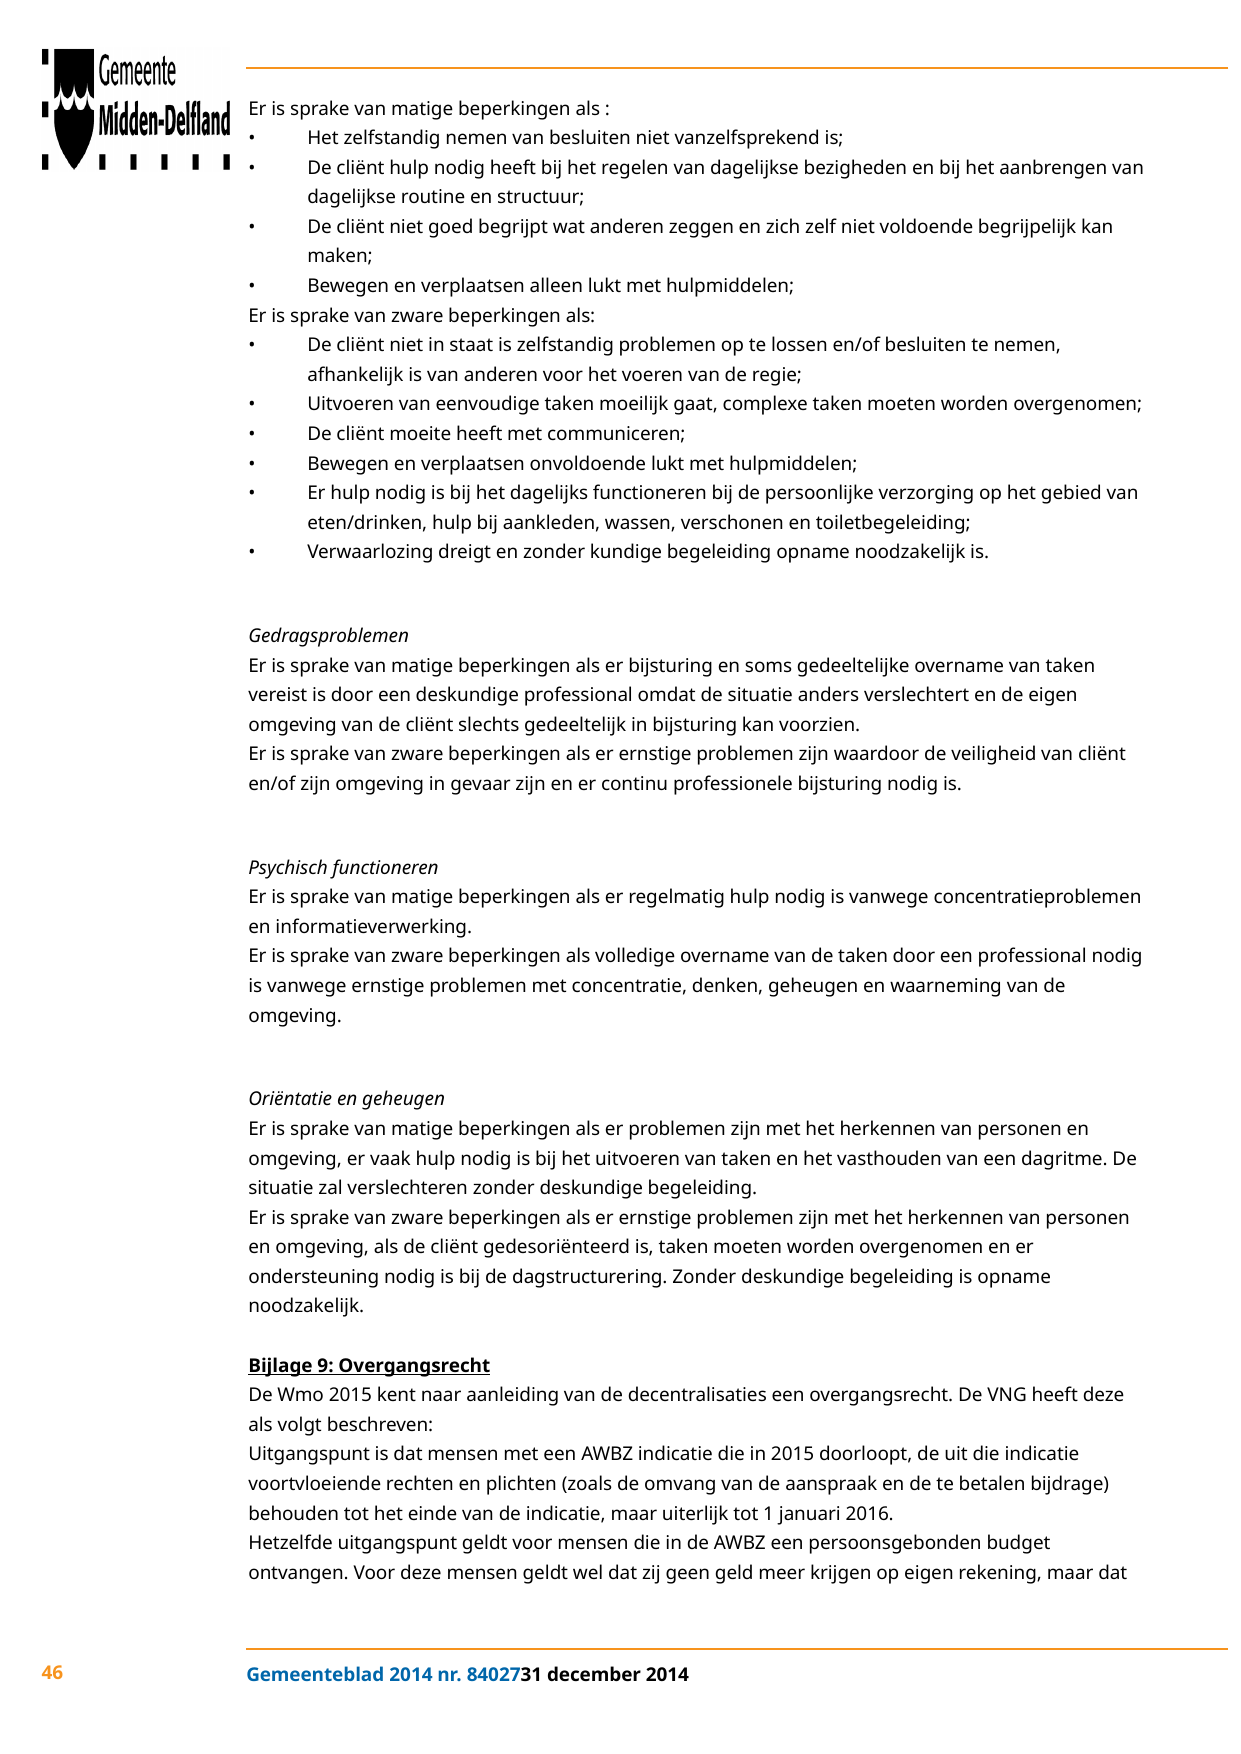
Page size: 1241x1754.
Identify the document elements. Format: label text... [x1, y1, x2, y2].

list De cliënt niet in staat is zelfstandig problemen op te lossen en/of besluiten te nemen, afhankelijk is van anderen voor het voeren van de regie; [248, 331, 1152, 387]
text Oriëntatie en geheugen [248, 1086, 1152, 1111]
text Er is sprake van matige beperkingen als : [248, 95, 1152, 121]
text Hetzelfde uitgangspunt geldt voor mensen die in de AWBZ een persoonsgebonden budget ontvangen. Voor deze mensen geldt wel dat zij geen geld meer krijgen op eigen rekening, maar dat [248, 1529, 1152, 1585]
list Bewegen en verplaatsen alleen lukt met hulpmiddelen; [248, 272, 1152, 298]
picture [41, 47, 231, 172]
text Er is sprake van matige beperkingen als er bijsturing en soms gedeeltelijke overname van taken vereist is door een deskundige professional omdat de situatie anders verslechtert en de eigen omgeving van de cliënt slechts gedeeltelijk in bijsturing kan voorzien. [248, 652, 1152, 737]
list Bewegen en verplaatsen onvoldoende lukt met hulpmiddelen; [248, 450, 1152, 476]
text De Wmo 2015 kent naar aanleiding van de decentralisaties een overgangsrecht. De VNG heeft deze als volgt beschreven: [248, 1381, 1152, 1437]
text Er is sprake van matige beperkingen als er problemen zijn met het herkennen van personen en omgeving, er vaak hulp nodig is bij het uitvoeren van taken en het vasthouden van een dagritme. De situatie zal verslechteren zonder deskundige begeleiding. [248, 1115, 1152, 1200]
list De cliënt hulp nodig heeft bij het regelen van dagelijkse bezigheden en bij het aanbrengen van dagelijkse routine en structuur; [248, 154, 1152, 209]
text Er is sprake van zware beperkingen als volledige overname van de taken door een professional nodig is vanwege ernstige problemen met concentratie, denken, geheugen en waarneming van de omgeving. [248, 943, 1152, 1028]
text Uitgangspunt is dat mensen met een AWBZ indicatie die in 2015 doorloopt, de uit die indicatie voortvloeiende rechten en plichten (zoals de omvang van de aanspraak en de te betalen bijdrage) behouden tot het einde van de indicatie, maar uiterlijk tot 1 januari 2016. [248, 1441, 1152, 1526]
list De cliënt moeite heeft met communiceren; [248, 420, 1152, 446]
text Gedragsproblemen [248, 622, 1152, 648]
list Uitvoeren van eenvoudige taken moeilijk gaat, complexe taken moeten worden overgenomen; [248, 391, 1152, 416]
text Er is sprake van zware beperkingen als er ernstige problemen zijn met het herkennen van personen en omgeving, als de cliënt gedesoriënteerd is, taken moeten worden overgenomen en er ondersteuning nodig is bij de dagstructurering. Zonder deskundige begeleiding is opname noodzakelijk. [248, 1204, 1152, 1318]
list Verwaarlozing dreigt en zonder kundige begeleiding opname noodzakelijk is. [248, 538, 1152, 564]
text Er is sprake van zware beperkingen als: [248, 302, 1152, 328]
list De cliënt niet goed begrijpt wat anderen zeggen en zich zelf niet voldoende begrijpelijk kan maken; [248, 213, 1152, 268]
text Bijlage 9: Overgangsrecht [248, 1352, 1152, 1378]
list Er hulp nodig is bij het dagelijks functioneren bij de persoonlijke verzorging op het gebied van eten/drinken, hulp bij aankleden, wassen, verschonen en toiletbegeleiding; [248, 479, 1152, 535]
text Er is sprake van matige beperkingen als er regelmatig hulp nodig is vanwege concentratieproblemen en informatieverwerking. [248, 883, 1152, 939]
list Het zelfstandig nemen van besluiten niet vanzelfsprekend is; [248, 124, 1152, 150]
text Er is sprake van zware beperkingen als er ernstige problemen zijn waardoor de veiligheid van cliënt en/of zijn omgeving in gevaar zijn en er continu professionele bijsturing nodig is. [248, 741, 1152, 796]
text Psychisch functioneren [248, 854, 1152, 880]
